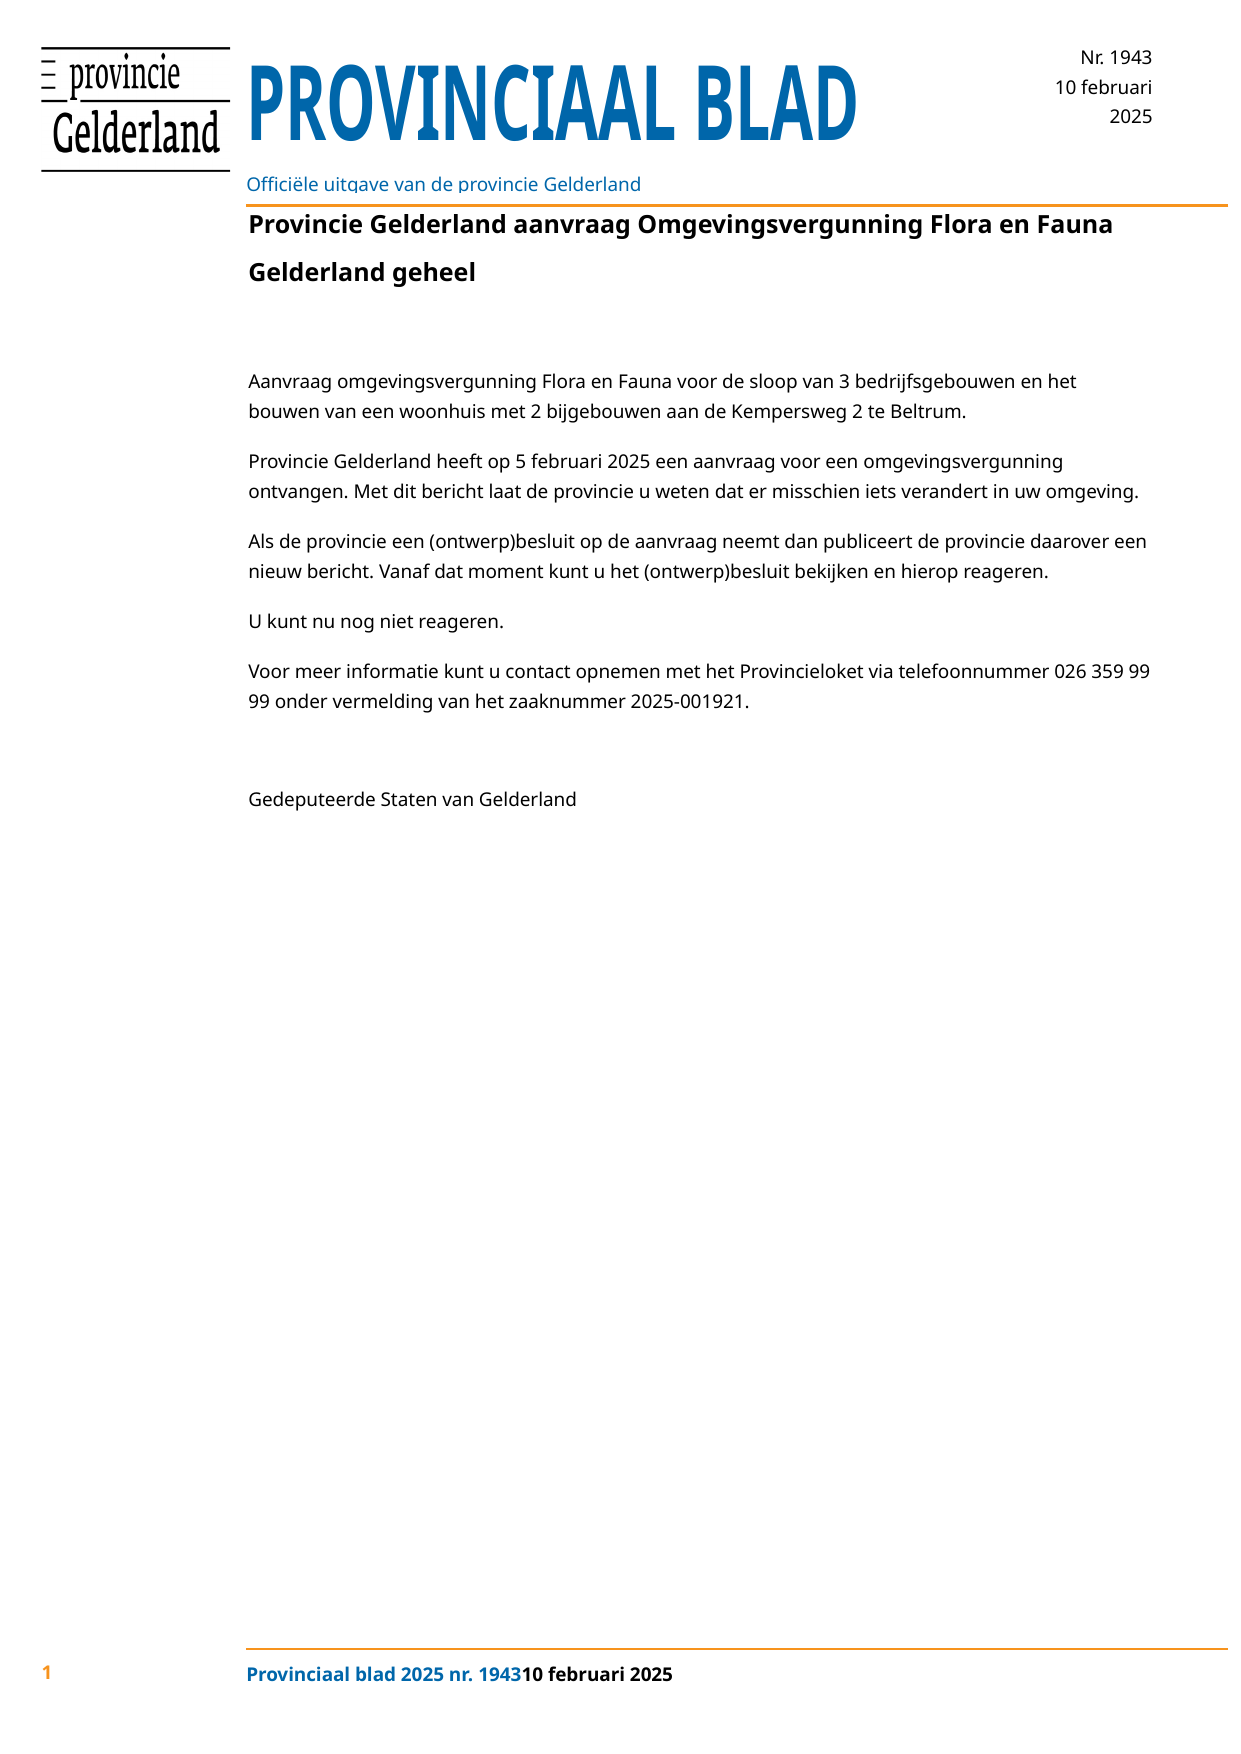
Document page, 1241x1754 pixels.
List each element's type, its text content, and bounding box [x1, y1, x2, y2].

text Als de provincie een (ontwerp)besluit op de aanvraag neemt dan publiceert de provincie daarover een nieuw bericht. Vanaf dat moment kunt u het (ontwerp)besluit bekijken en hierop reageren. [248, 528, 1152, 584]
text U kunt nu nog niet reageren. [248, 608, 1152, 634]
picture [41, 47, 231, 172]
text Provincie Gelderland heeft op 5 februari 2025 een aanvraag voor een omgevingsvergunning ontvangen. Met dit bericht laat de provincie u weten dat er misschien iets verandert in uw omgeving. [248, 448, 1152, 504]
text Aanvraag omgevingsvergunning Flora en Fauna voor de sloop van 3 bedrijfsgebouwen en het bouwen van een woonhuis met 2 bijgebouwen aan de Kempersweg 2 te Beltrum. [248, 368, 1152, 424]
text Gedeputeerde Staten van Gelderland [248, 787, 1152, 812]
text Provincie Gelderland aanvraag Omgevingsvergunning Flora en Fauna Gelderland geheel [248, 207, 1152, 288]
text Voor meer informatie kunt u contact opnemen met het Provincieloket via telefoonnummer 026 359 99 99 onder vermelding van het zaaknummer 2025-001921. [248, 659, 1152, 714]
